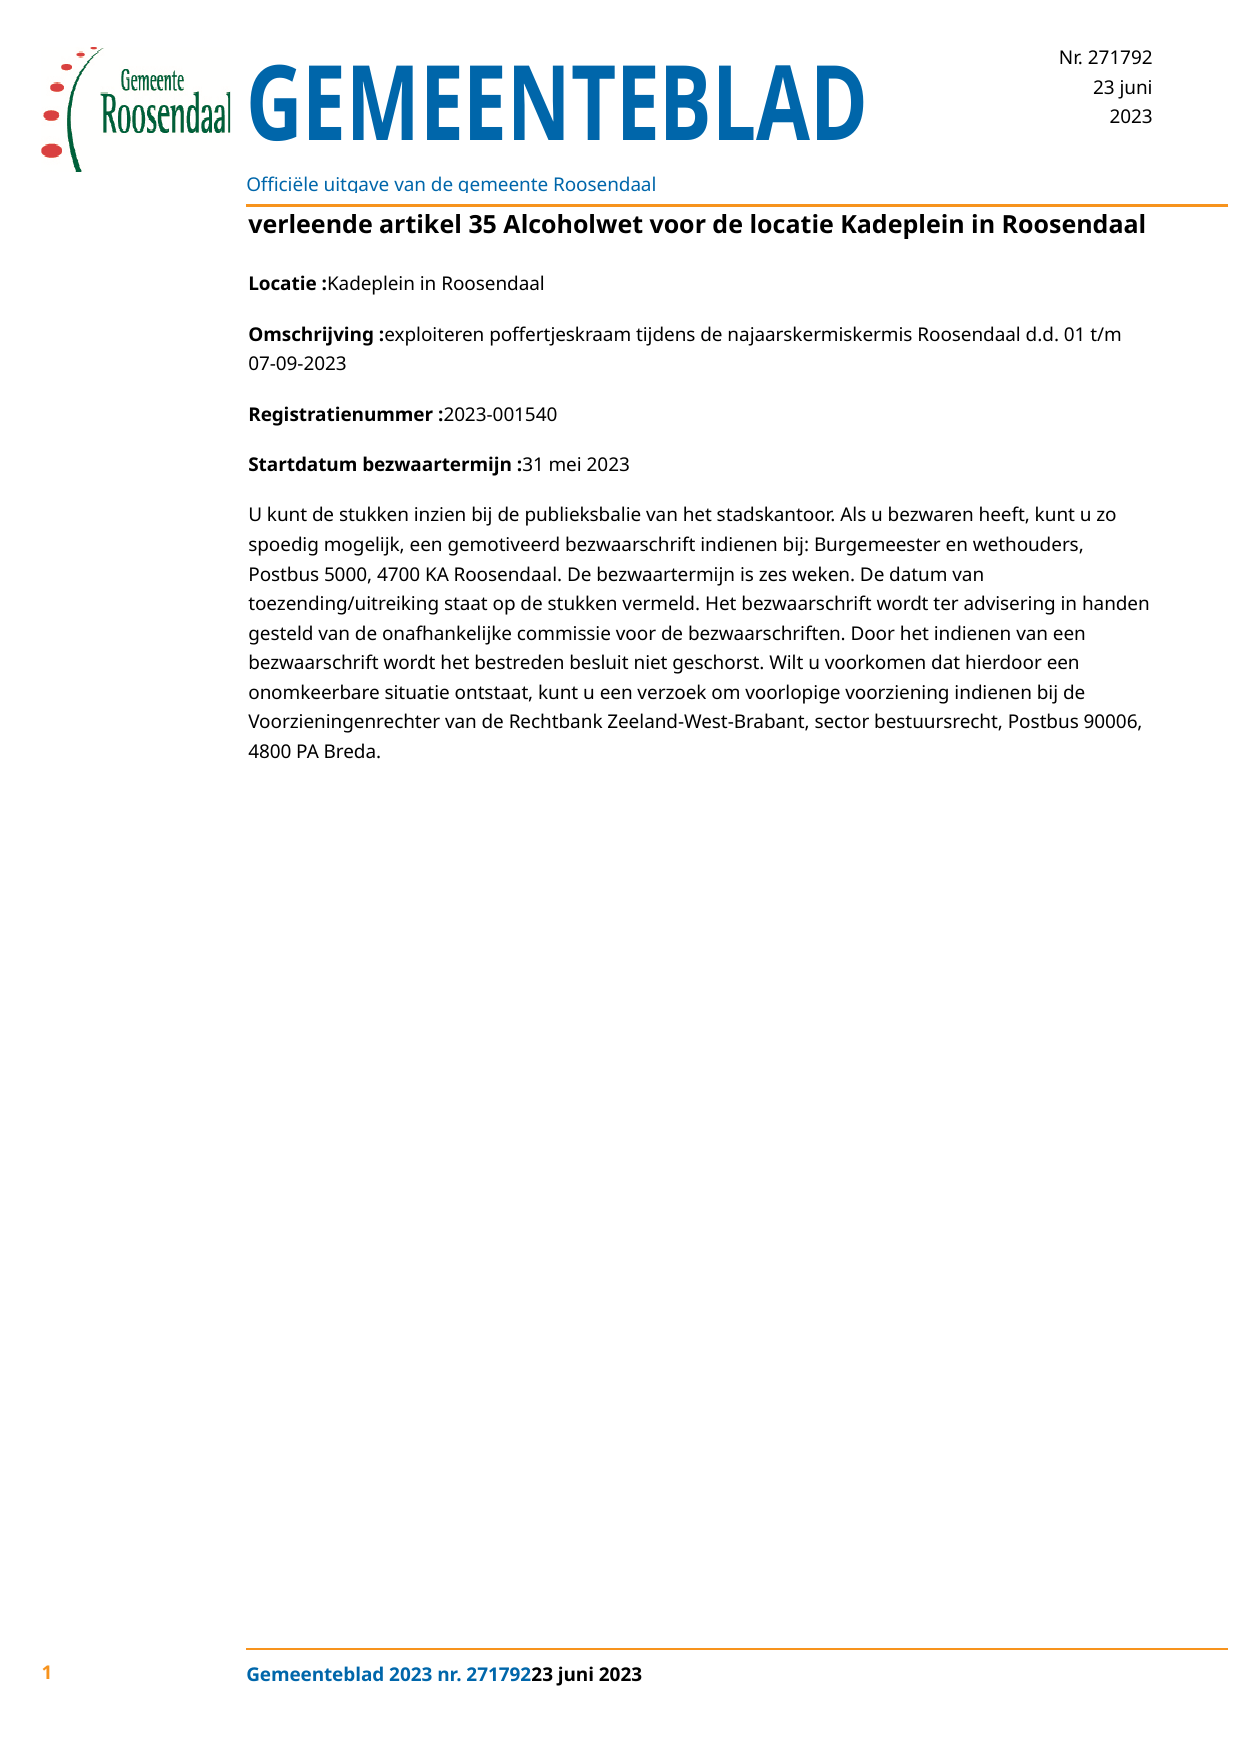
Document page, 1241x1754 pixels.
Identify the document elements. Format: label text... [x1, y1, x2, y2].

text Startdatum bezwaartermijn :31 mei 2023 [248, 451, 1152, 477]
text Omschrijving :exploiteren poffertjeskraam tijdens de najaarskermiskermis Roosendaal d.d. 01 t/m 07-09-2023 [248, 321, 1152, 376]
picture [41, 47, 231, 172]
text Registratienummer :2023-001540 [248, 401, 1152, 426]
text Locatie :Kadeplein in Roosendaal [248, 270, 1152, 296]
text verleende artikel 35 Alcoholwet voor de locatie Kadeplein in Roosendaal [248, 207, 1152, 241]
text U kunt de stukken inzien bij de publieksbalie van het stadskantoor. Als u bezwaren heeft, kunt u zo spoedig mogelijk, een gemotiveerd bezwaarschrift indienen bij: Burgemeester en wethouders, Postbus 5000, 4700 KA Roosendaal. De bezwaartermijn is zes weken. De datum van toezending/uitreiking staat op de stukken vermeld. Het bezwaarschrift wordt ter advisering in handen gesteld van de onafhankelijke commissie voor de bezwaarschriften. Door het indienen van een bezwaarschrift wordt het bestreden besluit niet geschorst. Wilt u voorkomen dat hierdoor een onomkeerbare situatie ontstaat, kunt u een verzoek om voorlopige voorziening indienen bij de Voorzieningenrechter van de Rechtbank Zeeland-West-Brabant, sector bestuursrecht, Postbus 90006, 4800 PA Breda. [248, 502, 1152, 764]
